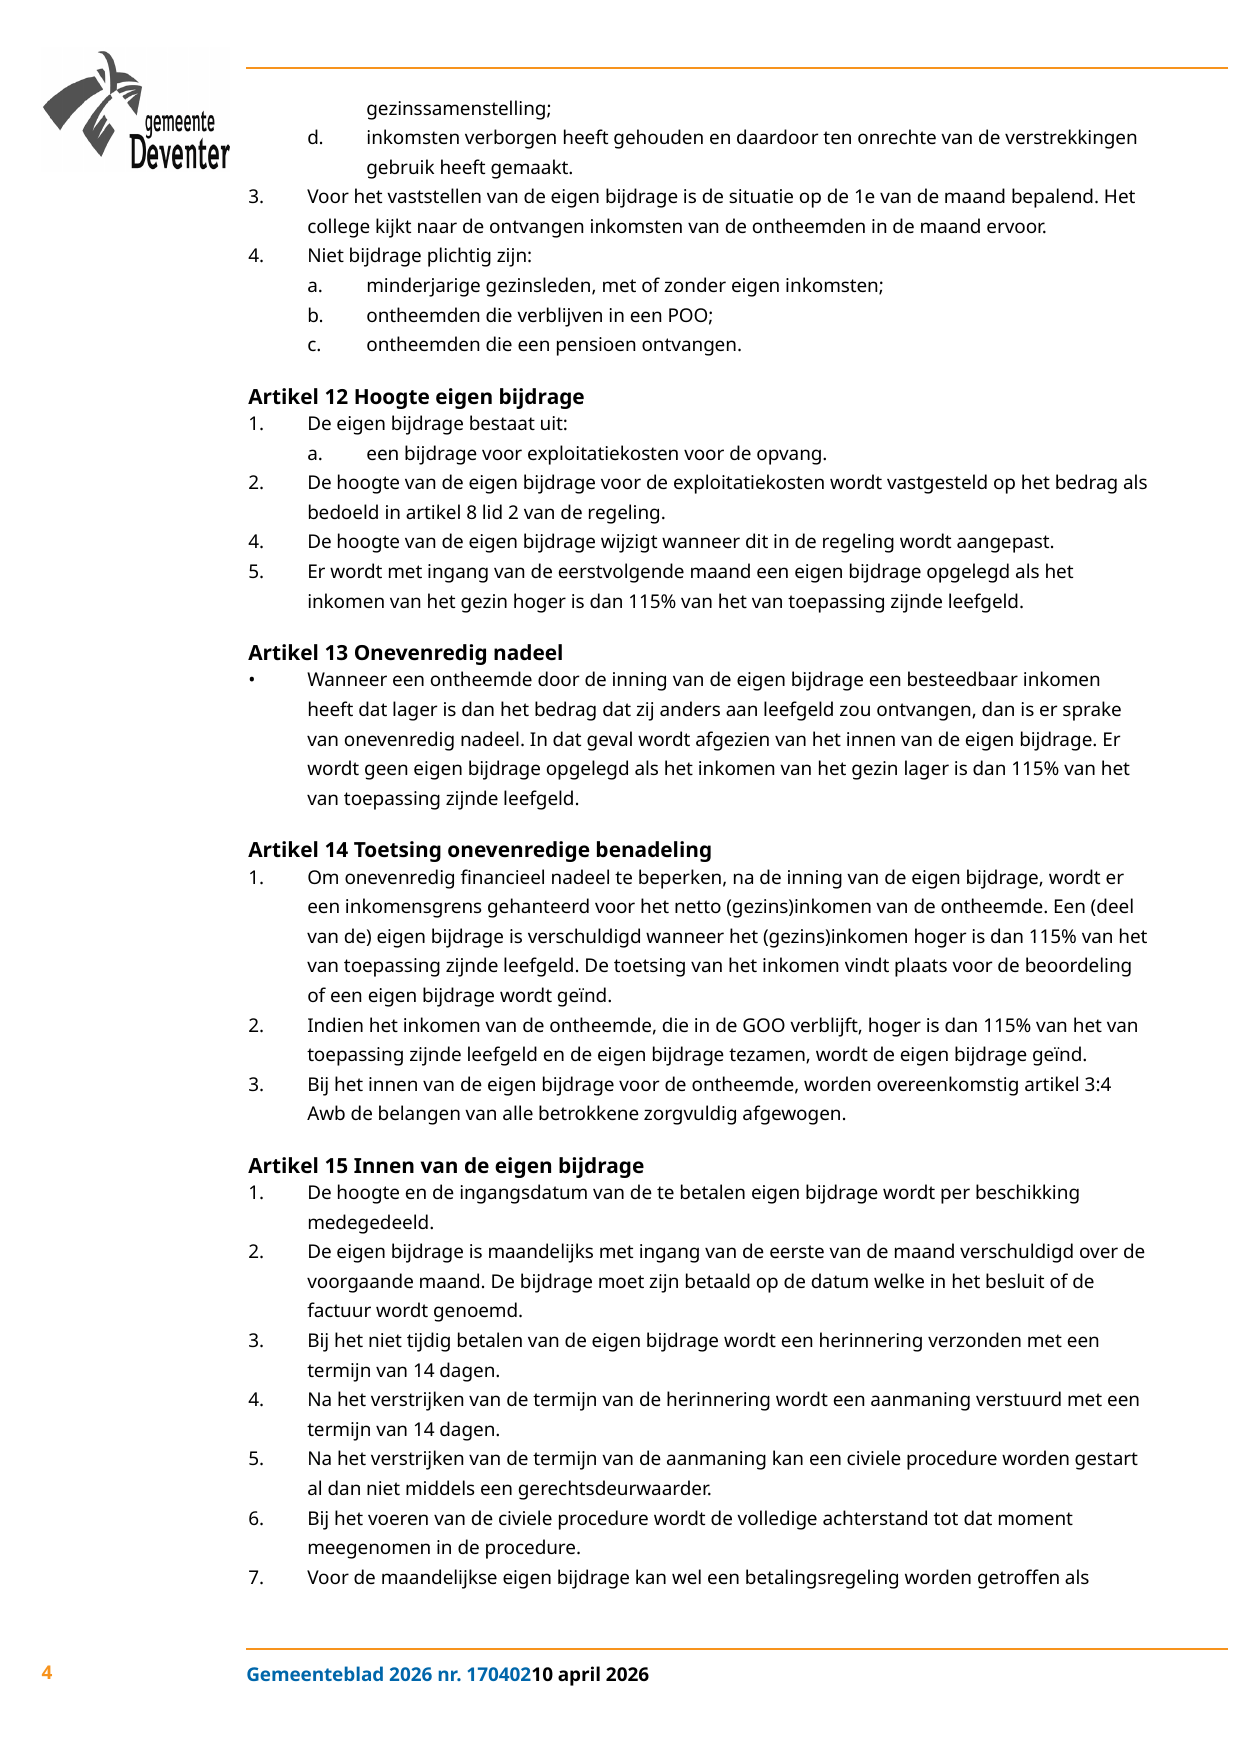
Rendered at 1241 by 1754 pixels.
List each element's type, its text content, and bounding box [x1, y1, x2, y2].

list De eigen bijdrage bestaat uit: [248, 410, 1152, 436]
list Indien het inkomen van de ontheemde, die in de GOO verblijft, hoger is dan 115% van het van toepassing zijnde leefgeld en de eigen bijdrage tezamen, wordt de eigen bijdrage geïnd. [248, 1012, 1152, 1067]
list Er wordt met ingang van de eerstvolgende maand een eigen bijdrage opgelegd als het inkomen van het gezin hoger is dan 115% van het van toepassing zijnde leefgeld. [248, 558, 1152, 613]
picture [41, 47, 231, 172]
list inkomsten verborgen heeft gehouden en daardoor ten onrechte van de verstrekkingen gebruik heeft gemaakt. [307, 124, 1152, 180]
list Bij het niet tijdig betalen van de eigen bijdrage wordt een herinnering verzonden met een termijn van 14 dagen. [248, 1327, 1152, 1383]
list De hoogte en de ingangsdatum van de te betalen eigen bijdrage wordt per beschikking medegedeeld. [248, 1179, 1152, 1235]
list De hoogte van de eigen bijdrage voor de exploitatiekosten wordt vastgesteld op het bedrag als bedoeld in artikel 8 lid 2 van de regeling. [248, 469, 1152, 525]
list Bij het voeren van de civiele procedure wordt de volledige achterstand tot dat moment meegenomen in de procedure. [248, 1505, 1152, 1560]
list ontheemden die een pensioen ontvangen. [307, 331, 1152, 357]
list Na het verstrijken van de termijn van de aanmaning kan een civiele procedure worden gestart al dan niet middels een gerechtsdeurwaarder. [248, 1446, 1152, 1501]
list Bij het innen van de eigen bijdrage voor de ontheemde, worden overeenkomstig artikel 3:4 Awb de belangen van alle betrokkene zorgvuldig afgewogen. [248, 1071, 1152, 1126]
text Artikel 14 Toetsing onevenredige benadeling [248, 835, 1152, 864]
text Artikel 15 Innen van de eigen bijdrage [248, 1151, 1152, 1179]
list Niet bijdrage plichtig zijn: [248, 243, 1152, 268]
text Artikel 13 Onevenredig nadeel [248, 638, 1152, 667]
text Artikel 12 Hoogte eigen bijdrage [248, 382, 1152, 410]
list Na het verstrijken van de termijn van de herinnering wordt een aanmaning verstuurd met een termijn van 14 dagen. [248, 1386, 1152, 1442]
list ontheemden die verblijven in een POO; [307, 302, 1152, 328]
list Voor het vaststellen van de eigen bijdrage is de situatie op de 1e van de maand bepalend. Het college kijkt naar de ontvangen inkomsten van de ontheemden in de maand ervoor. [248, 183, 1152, 239]
list De eigen bijdrage is maandelijks met ingang van de eerste van de maand verschuldigd over de voorgaande maand. De bijdrage moet zijn betaald op de datum welke in het besluit of de factuur wordt genoemd. [248, 1238, 1152, 1323]
list Voor de maandelijkse eigen bijdrage kan wel een betalingsregeling worden getroffen als [248, 1564, 1152, 1590]
list een bijdrage voor exploitatiekosten voor de opvang. [307, 440, 1152, 466]
list gezinssamenstelling; [307, 95, 1152, 121]
list Wanneer een ontheemde door de inning van de eigen bijdrage een besteedbaar inkomen heeft dat lager is dan het bedrag dat zij anders aan leefgeld zou ontvangen, dan is er sprake van onevenredig nadeel. In dat geval wordt afgezien van het innen van de eigen bijdrage. Er wordt geen eigen bijdrage opgelegd als het inkomen van het gezin lager is dan 115% van het van toepassing zijnde leefgeld. [248, 667, 1152, 811]
list minderjarige gezinsleden, met of zonder eigen inkomsten; [307, 272, 1152, 298]
list De hoogte van de eigen bijdrage wijzigt wanneer dit in de regeling wordt aangepast. [248, 529, 1152, 554]
list Om onevenredig financieel nadeel te beperken, na de inning van de eigen bijdrage, wordt er een inkomensgrens gehanteerd voor het netto (gezins)inkomen van de ontheemde. Een (deel van de) eigen bijdrage is verschuldigd wanneer het (gezins)inkomen hoger is dan 115% van het van toepassing zijnde leefgeld. De toetsing van het inkomen vindt plaats voor de beoordeling of een eigen bijdrage wordt geïnd. [248, 864, 1152, 1008]
